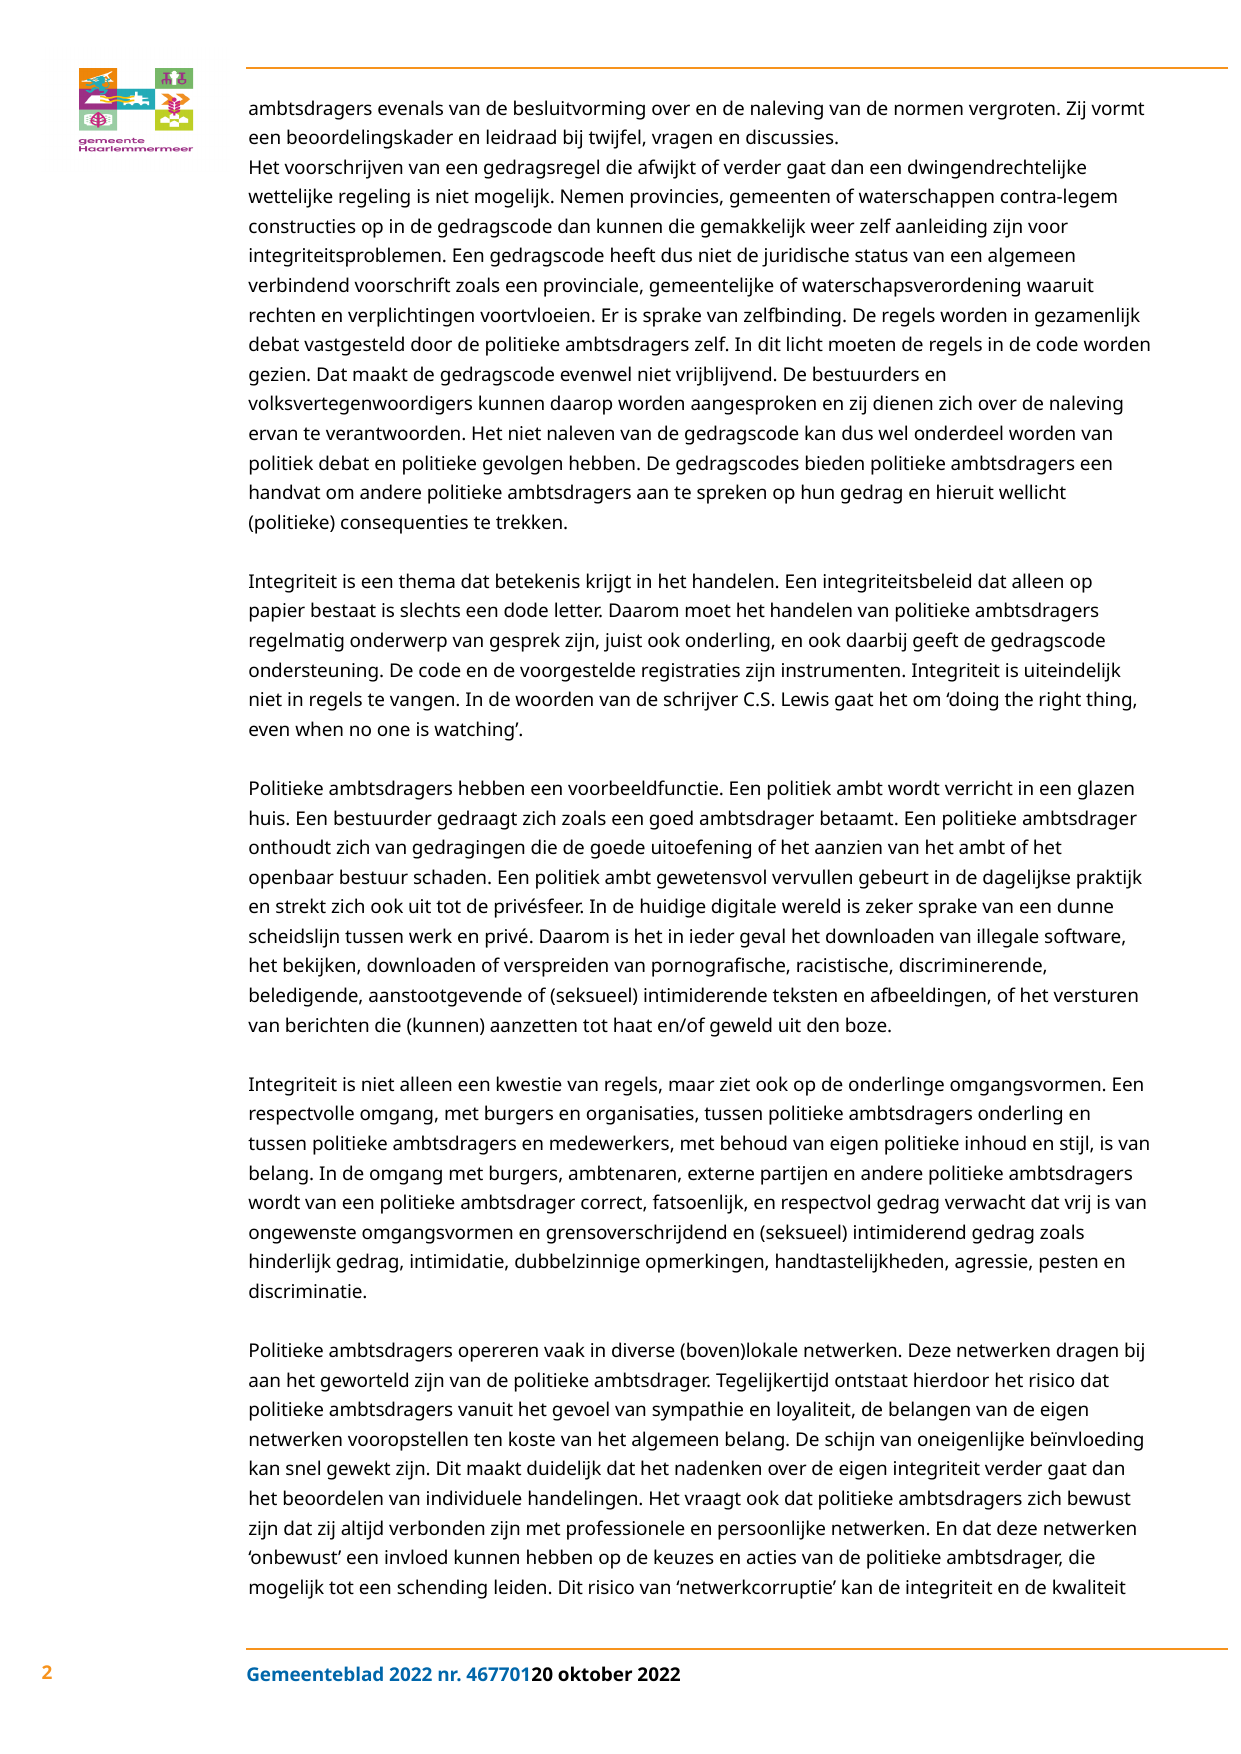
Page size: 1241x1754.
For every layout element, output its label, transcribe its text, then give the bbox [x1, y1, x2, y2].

text Integriteit is niet alleen een kwestie van regels, maar ziet ook op de onderlinge omgangsvormen. Een respectvolle omgang, met burgers en organisaties, tussen politieke ambtsdragers onderling en tussen politieke ambtsdragers en medewerkers, met behoud van eigen politieke inhoud en stijl, is van belang. In de omgang met burgers, ambtenaren, externe partijen en andere politieke ambtsdragers wordt van een politieke ambtsdrager correct, fatsoenlijk, en respectvol gedrag verwacht dat vrij is van ongewenste omgangsvormen en grensoverschrijdend en (seksueel) intimiderend gedrag zoals hinderlijk gedrag, intimidatie, dubbelzinnige opmerkingen, handtastelijkheden, agressie, pesten en discriminatie. [248, 1071, 1152, 1304]
text Politieke ambtsdragers opereren vaak in diverse (boven)lokale netwerken. Deze netwerken dragen bij aan het geworteld zijn van de politieke ambtsdrager. Tegelijkertijd ontstaat hierdoor het risico dat politieke ambtsdragers vanuit het gevoel van sympathie en loyaliteit, de belangen van de eigen netwerken vooropstellen ten koste van het algemeen belang. De schijn van oneigenlijke beïnvloeding kan snel gewekt zijn. Dit maakt duidelijk dat het nadenken over de eigen integriteit verder gaat dan het beoordelen van individuele handelingen. Het vraagt ook dat politieke ambtsdragers zich bewust zijn dat zij altijd verbonden zijn met professionele en persoonlijke netwerken. En dat deze netwerken ‘onbewust’ een invloed kunnen hebben op de keuzes en acties van de politieke ambtsdrager, die mogelijk tot een schending leiden. Dit risico van ‘netwerkcorruptie’ kan de integriteit en de kwaliteit [248, 1337, 1152, 1600]
picture [41, 47, 231, 172]
text Integriteit is een thema dat betekenis krijgt in het handelen. Een integriteitsbeleid dat alleen op papier bestaat is slechts een dode letter. Daarom moet het handelen van politieke ambtsdragers regelmatig onderwerp van gesprek zijn, juist ook onderling, en ook daarbij geeft de gedragscode ondersteuning. De code en de voorgestelde registraties zijn instrumenten. Integriteit is uiteindelijk niet in regels te vangen. In de woorden van de schrijver C.S. Lewis gaat het om ‘doing the right thing, even when no one is watching’. [248, 568, 1152, 742]
text Politieke ambtsdragers hebben een voorbeeldfunctie. Een politiek ambt wordt verricht in een glazen huis. Een bestuurder gedraagt zich zoals een goed ambtsdrager betaamt. Een politieke ambtsdrager onthoudt zich van gedragingen die de goede uitoefening of het aanzien van het ambt of het openbaar bestuur schaden. Een politiek ambt gewetensvol vervullen gebeurt in de dagelijkse praktijk en strekt zich ook uit tot de privésfeer. In de huidige digitale wereld is zeker sprake van een dunne scheidslijn tussen werk en privé. Daarom is het in ieder geval het downloaden van illegale software, het bekijken, downloaden of verspreiden van pornografische, racistische, discriminerende, beledigende, aanstootgevende of (seksueel) intimiderende teksten en afbeeldingen, of het versturen van berichten die (kunnen) aanzetten tot haat en/of geweld uit den boze. [248, 775, 1152, 1038]
text Het voorschrijven van een gedragsregel die afwijkt of verder gaat dan een dwingendrechtelijke wettelijke regeling is niet mogelijk. Nemen provincies, gemeenten of waterschappen contra-legem constructies op in de gedragscode dan kunnen die gemakkelijk weer zelf aanleiding zijn voor integriteitsproblemen. Een gedragscode heeft dus niet de juridische status van een algemeen verbindend voorschrift zoals een provinciale, gemeentelijke of waterschapsverordening waaruit rechten en verplichtingen voortvloeien. Er is sprake van zelfbinding. De regels worden in gezamenlijk debat vastgesteld door de politieke ambtsdragers zelf. In dit licht moeten de regels in de code worden gezien. Dat maakt de gedragscode evenwel niet vrijblijvend. De bestuurders en volksvertegenwoordigers kunnen daarop worden aangesproken en zij dienen zich over de naleving ervan te verantwoorden. Het niet naleven van de gedragscode kan dus wel onderdeel worden van politiek debat en politieke gevolgen hebben. De gedragscodes bieden politieke ambtsdragers een handvat om andere politieke ambtsdragers aan te spreken op hun gedrag en hieruit wellicht (politieke) consequenties te trekken. [248, 154, 1152, 535]
text ambtsdragers evenals van de besluitvorming over en de naleving van de normen vergroten. Zij vormt een beoordelingskader en leidraad bij twijfel, vragen en discussies. [248, 95, 1152, 150]
